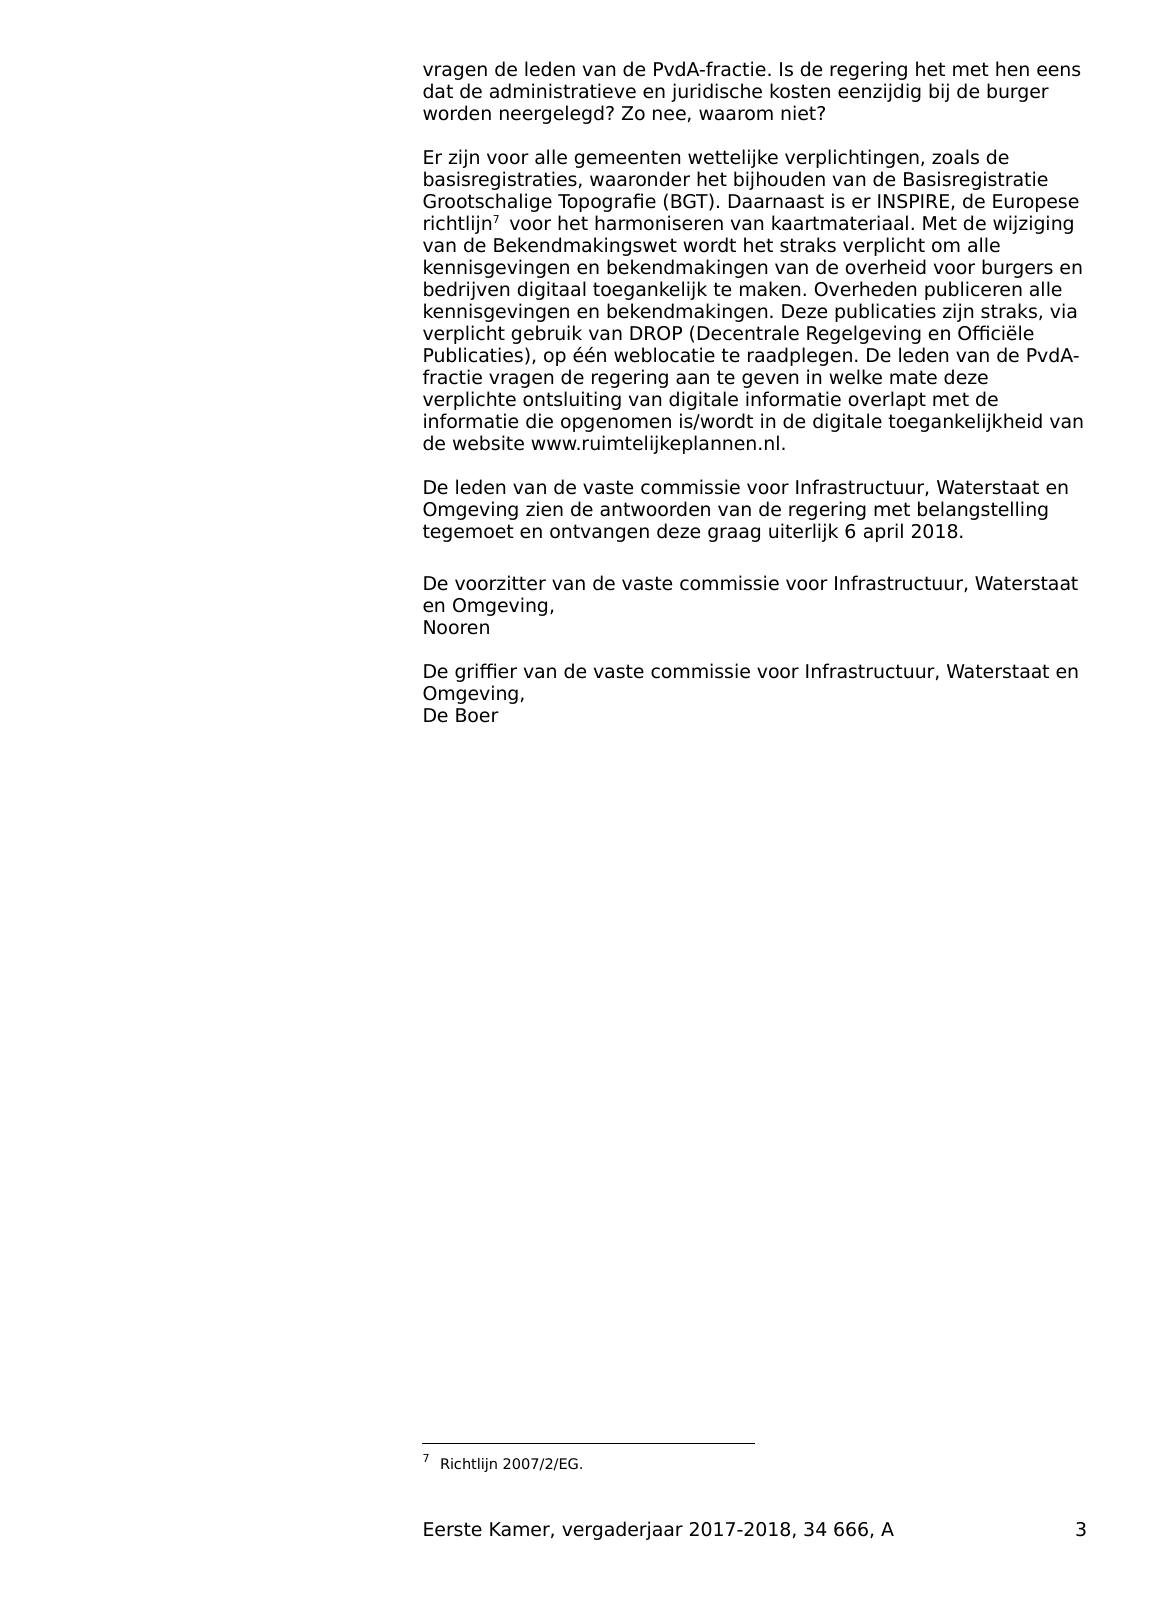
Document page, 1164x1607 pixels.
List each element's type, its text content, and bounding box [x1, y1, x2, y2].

text De voorzitter van de vaste commissie voor Infrastructuur, Waterstaat en Omgeving, Nooren [422, 573, 1087, 639]
text Richtlijn 2007/2/EG. [422, 1452, 1087, 1474]
text De griffier van de vaste commissie voor Infrastructuur, Waterstaat en Omgeving, De Boer [422, 661, 1087, 727]
text De leden van de vaste commissie voor Infrastructuur, Waterstaat en Omgeving zien de antwoorden van de regering met belangstelling tegemoet en ontvangen deze graag uiterlijk 6 april 2018. [422, 477, 1087, 543]
text Er zijn voor alle gemeenten wettelijke verplichtingen, zoals de basisregistraties, waaronder het bijhouden van de Basisregistratie Grootschalige Topografie (BGT). Daarnaast is er INSPIRE, de Europese richtlijn voor het harmoniseren van kaartmateriaal. Met de wijziging van de Bekendmakingswet wordt het straks verplicht om alle kennisgevingen en bekendmakingen van de overheid voor burgers en bedrijven digitaal toegankelijk te maken. Overheden publiceren alle kennisgevingen en bekendmakingen. Deze publicaties zijn straks, via verplicht gebruik van DROP (Decentrale Regelgeving en Officiële Publicaties), op één weblocatie te raadplegen. De leden van de PvdA-fractie vragen de regering aan te geven in welke mate deze verplichte ontsluiting van digitale informatie overlapt met de informatie die opgenomen is/wordt in de digitale toegankelijkheid van de website www.ruimtelijkeplannen.nl. [422, 147, 1087, 455]
text vragen de leden van de PvdA-fractie. Is de regering het met hen eens dat de administratieve en juridische kosten eenzijdig bij de burger worden neergelegd? Zo nee, waarom niet? [422, 59, 1087, 125]
